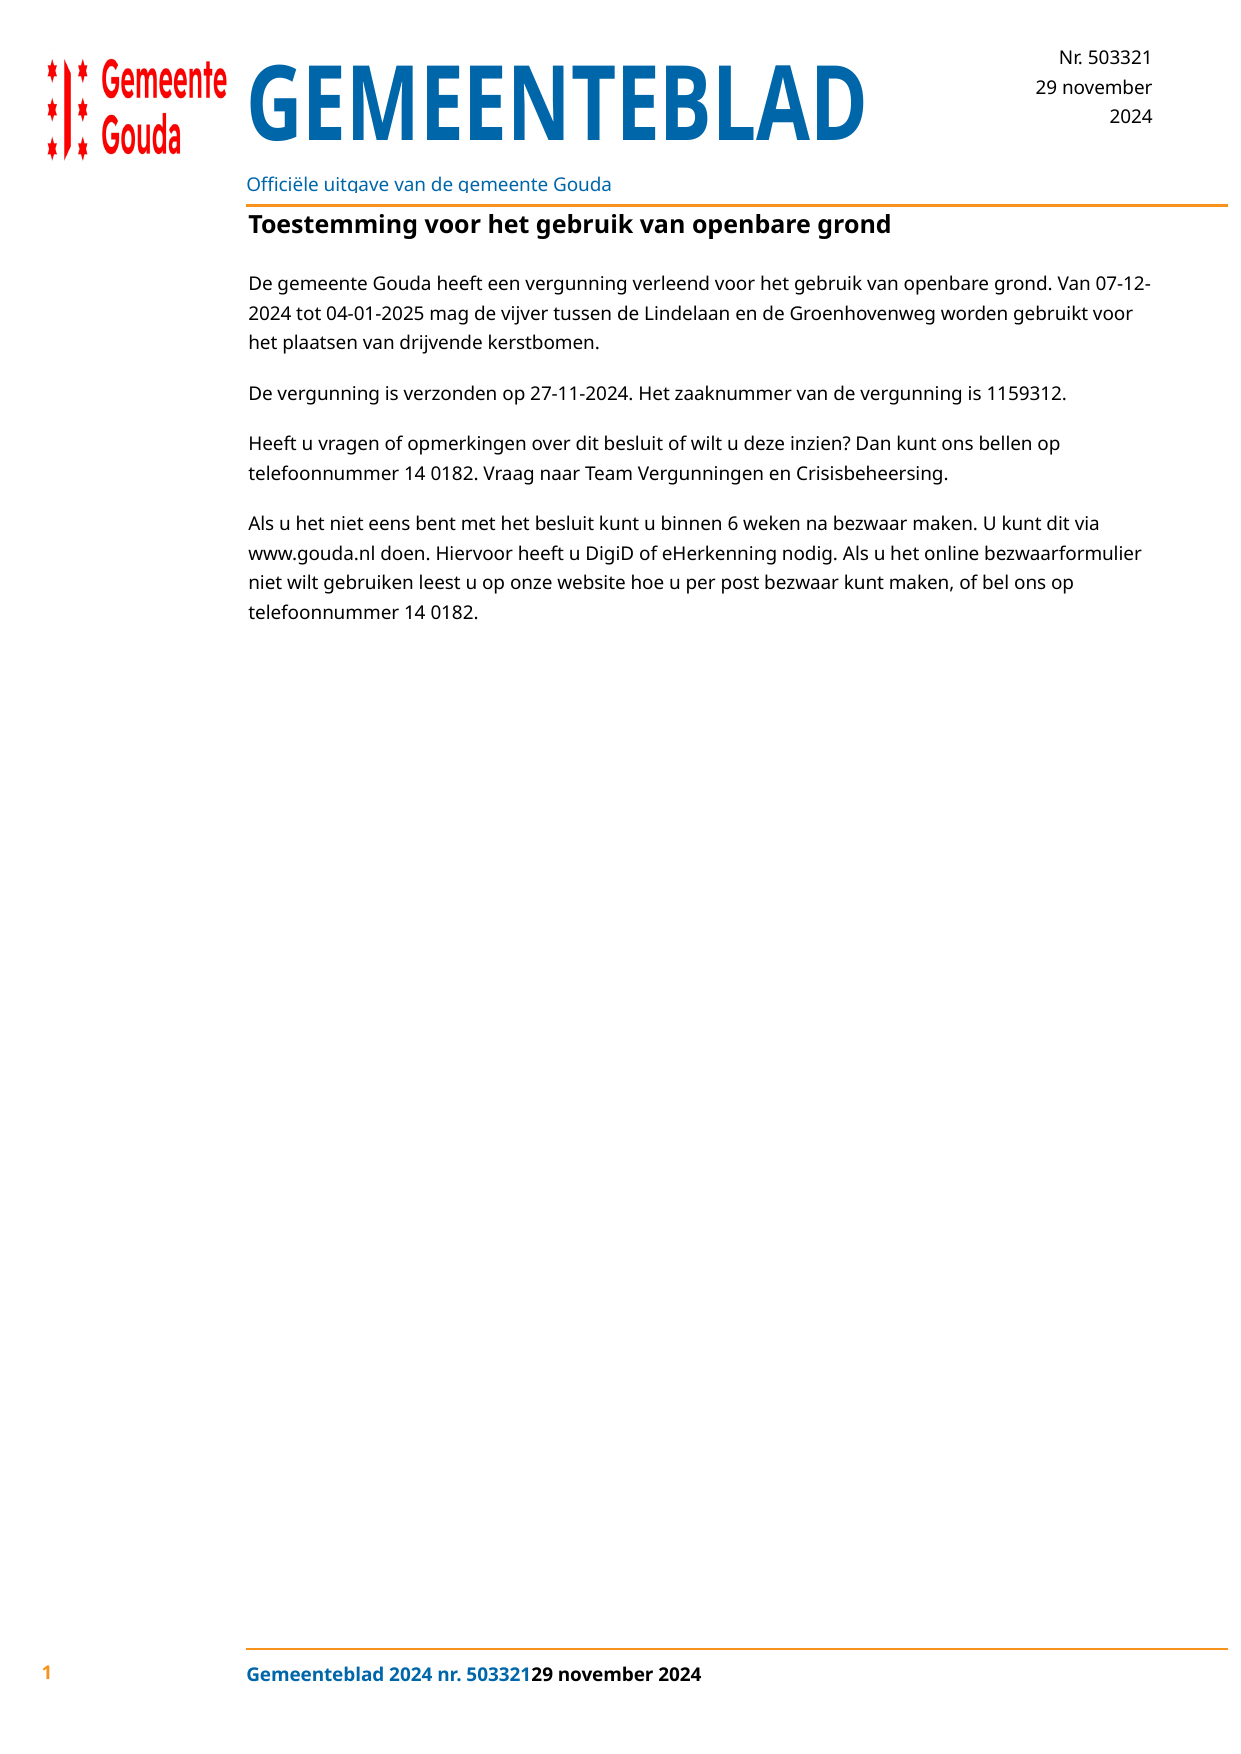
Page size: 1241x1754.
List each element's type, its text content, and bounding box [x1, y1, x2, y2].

text Toestemming voor het gebruik van openbare grond [248, 207, 1152, 241]
picture [41, 47, 231, 172]
text Als u het niet eens bent met het besluit kunt u binnen 6 weken na bezwaar maken. U kunt dit via www.gouda.nl doen. Hiervoor heeft u DigiD of eHerkenning nodig. Als u het online bezwaarformulier niet wilt gebruiken leest u op onze website hoe u per post bezwaar kunt maken, of bel ons op telefoonnummer 14 0182. [248, 510, 1152, 625]
text Heeft u vragen of opmerkingen over dit besluit of wilt u deze inzien? Dan kunt ons bellen op telefoonnummer 14 0182. Vraag naar Team Vergunningen en Crisisbeheersing. [248, 430, 1152, 486]
text De gemeente Gouda heeft een vergunning verleend voor het gebruik van openbare grond. Van 07-12-2024 tot 04-01-2025 mag de vijver tussen de Lindelaan en de Groenhovenweg worden gebruikt voor het plaatsen van drijvende kerstbomen. [248, 270, 1152, 355]
text De vergunning is verzonden op 27-11-2024. Het zaaknummer van de vergunning is 1159312. [248, 380, 1152, 406]
